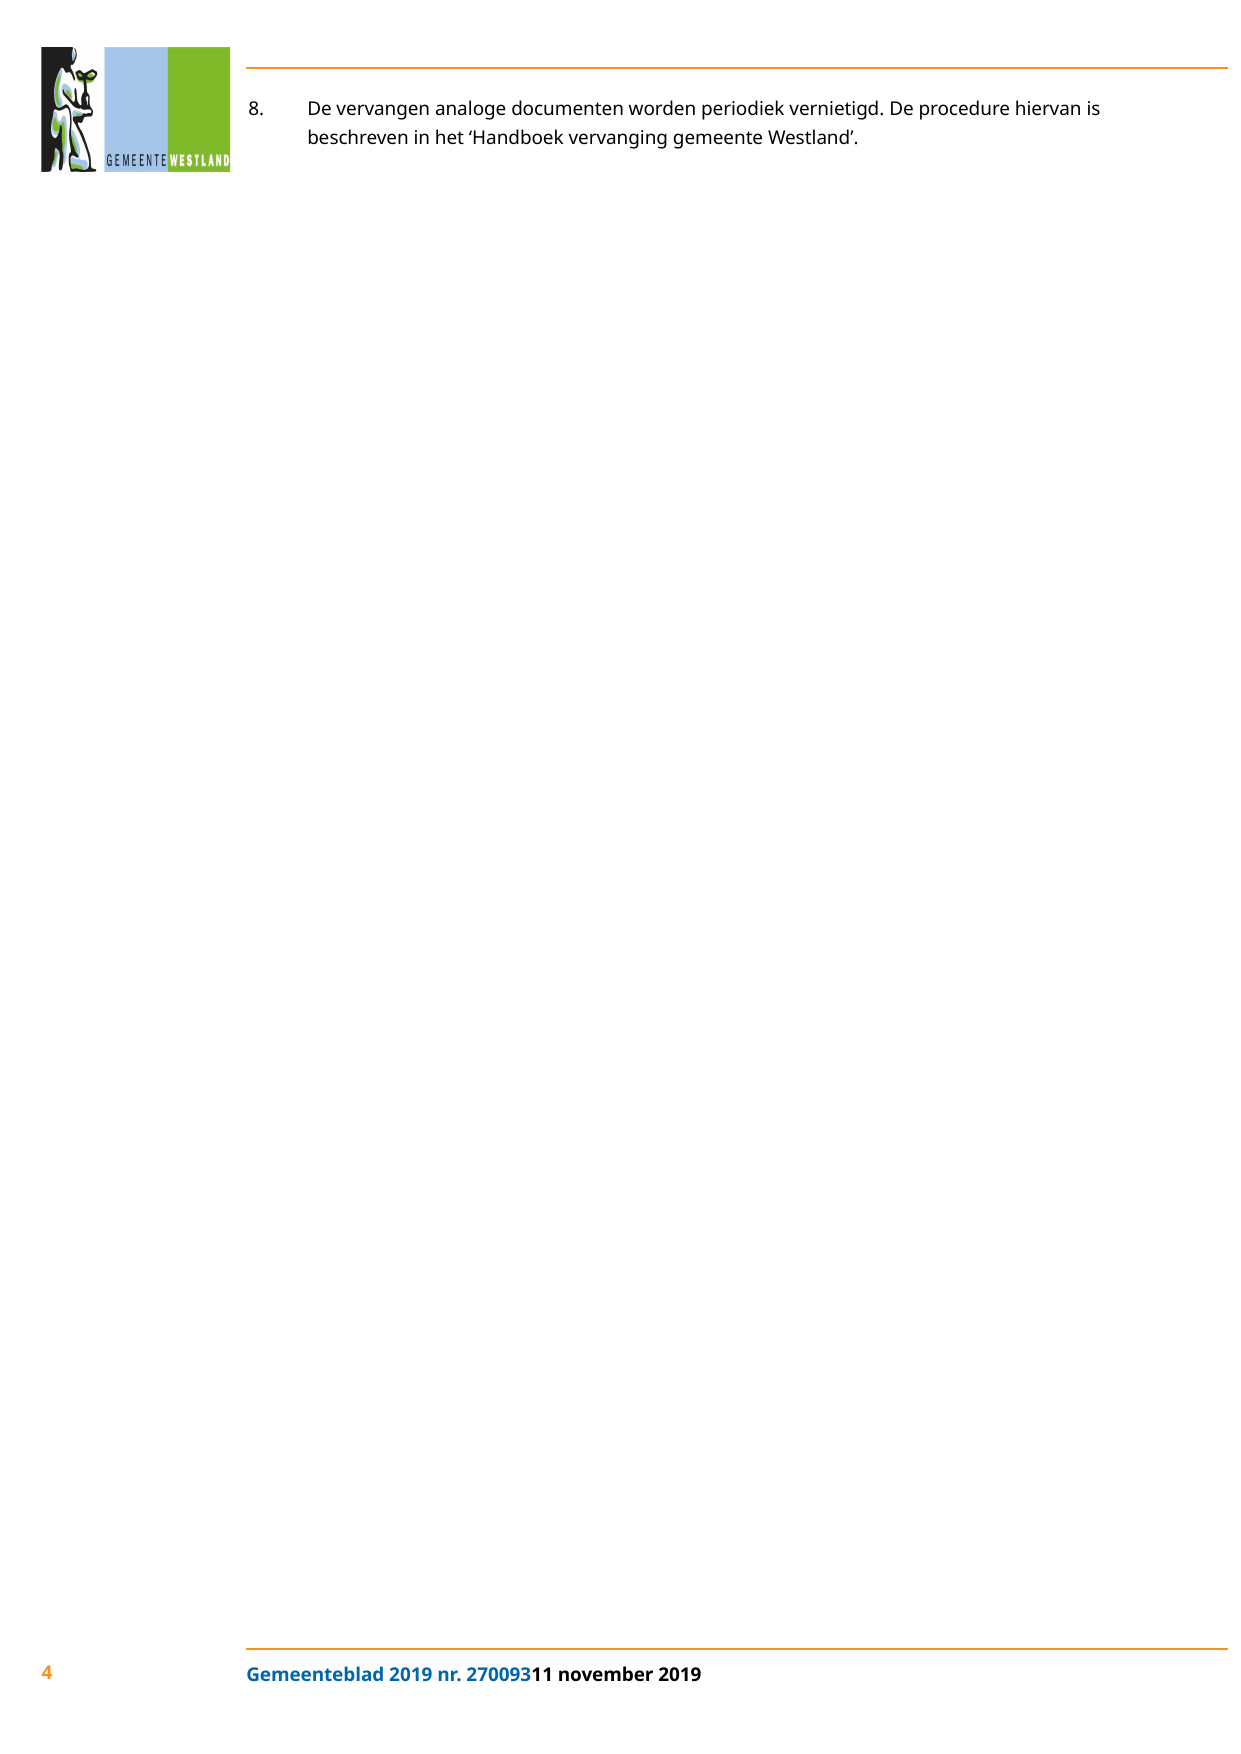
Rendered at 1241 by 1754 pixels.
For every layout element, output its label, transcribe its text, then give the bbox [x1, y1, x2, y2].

picture [41, 47, 231, 172]
list De vervangen analoge documenten worden periodiek vernietigd. De procedure hiervan is beschreven in het ‘Handboek vervanging gemeente Westland’. [248, 95, 1152, 150]
